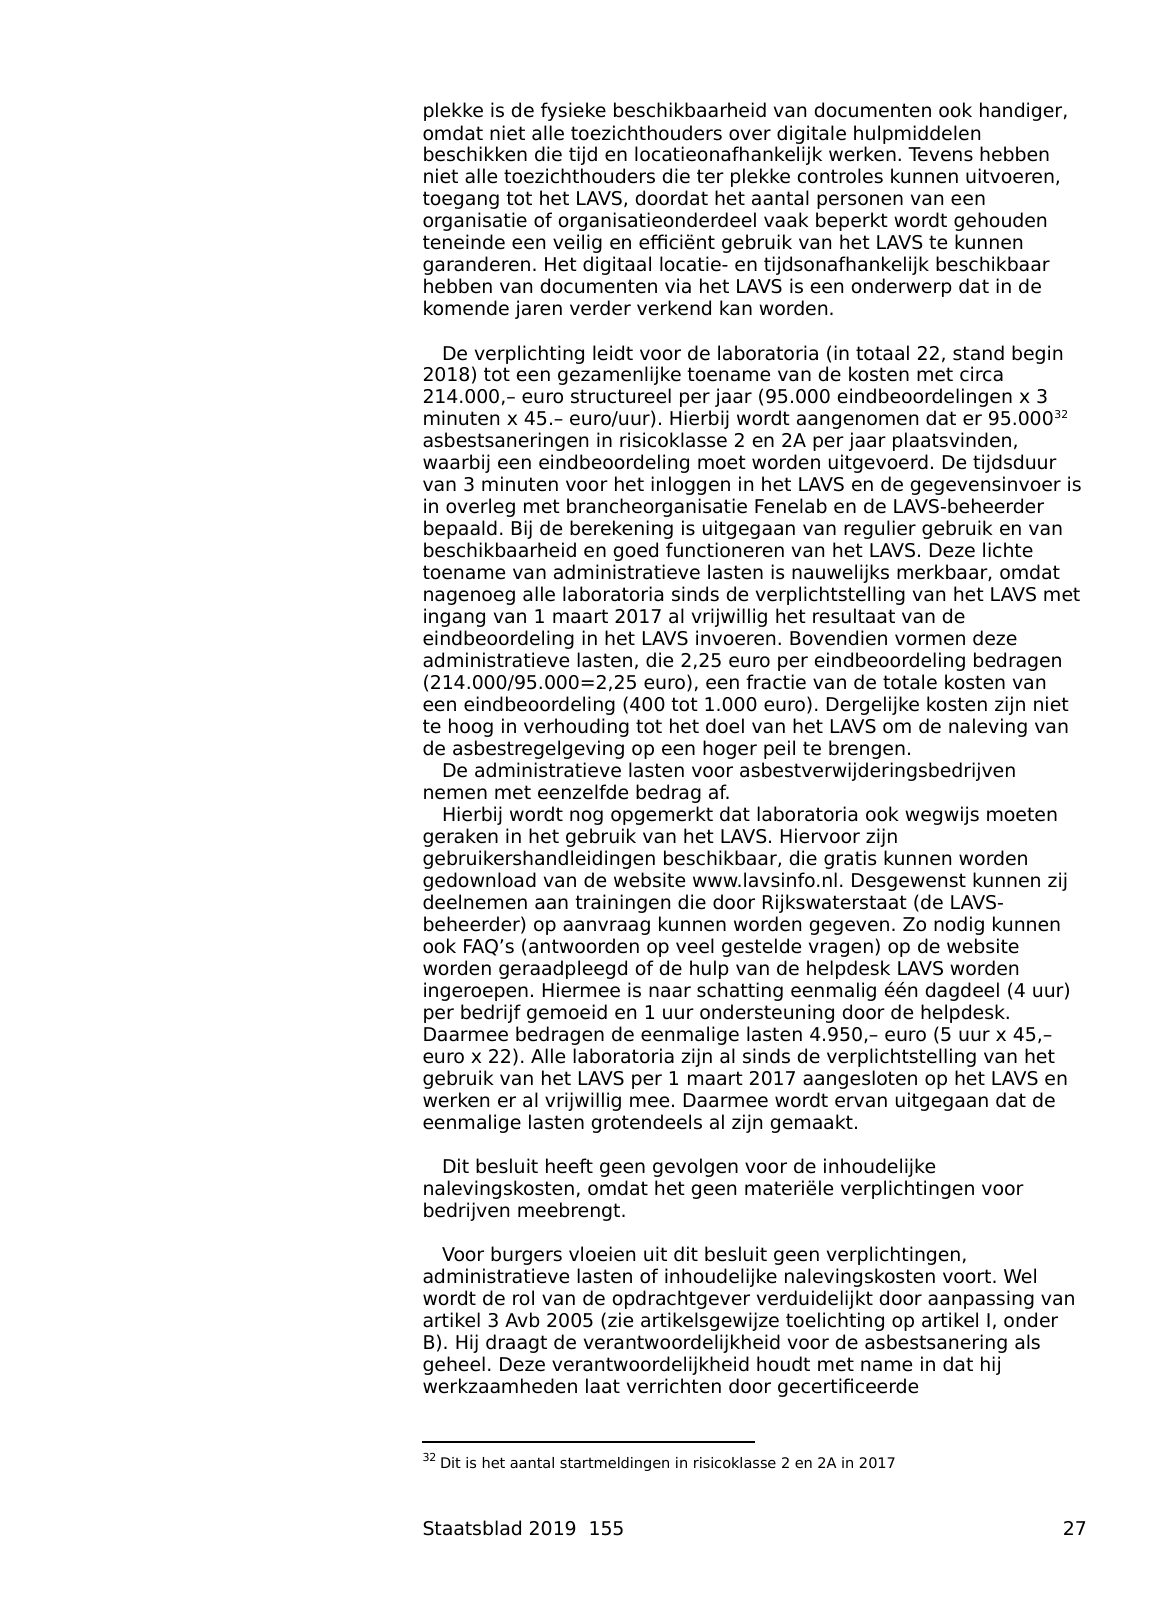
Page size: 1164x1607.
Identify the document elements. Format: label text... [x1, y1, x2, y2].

text Dit is het aantal startmeldingen in risicoklasse 2 en 2A in 2017 [422, 1451, 1087, 1473]
text De verplichting leidt voor de laboratoria (in totaal 22, stand begin 2018) tot een gezamenlijke toename van de kosten met circa 214.000,– euro structureel per jaar (95.000 eindbeoordelingen x 3 minuten x 45.– euro/uur). Hierbij wordt aangenomen dat er 95.000 asbestsaneringen in risicoklasse 2 en 2A per jaar plaatsvinden, waarbij een eindbeoordeling moet worden uitgevoerd. De tijdsduur van 3 minuten voor het inloggen in het LAVS en de gegevensinvoer is in overleg met brancheorganisatie Fenelab en de LAVS-beheerder bepaald. Bij de berekening is uitgegaan van regulier gebruik en van beschikbaarheid en goed functioneren van het LAVS. Deze lichte toename van administratieve lasten is nauwelijks merkbaar, omdat nagenoeg alle laboratoria sinds de verplichtstelling van het LAVS met ingang van 1 maart 2017 al vrijwillig het resultaat van de eindbeoordeling in het LAVS invoeren. Bovendien vormen deze administratieve lasten, die 2,25 euro per eindbeoordeling bedragen (214.000/95.000=2,25 euro), een fractie van de totale kosten van een eindbeoordeling (400 tot 1.000 euro). Dergelijke kosten zijn niet te hoog in verhouding tot het doel van het LAVS om de naleving van de asbestregelgeving op een hoger peil te brengen. [422, 342, 1087, 760]
text Hierbij wordt nog opgemerkt dat laboratoria ook wegwijs moeten geraken in het gebruik van het LAVS. Hiervoor zijn gebruikershandleidingen beschikbaar, die gratis kunnen worden gedownload van de website www.lavsinfo.nl. Desgewenst kunnen zij deelnemen aan trainingen die door Rijkswaterstaat (de LAVS-beheerder) op aanvraag kunnen worden gegeven. Zo nodig kunnen ook FAQ’s (antwoorden op veel gestelde vragen) op de website worden geraadpleegd of de hulp van de helpdesk LAVS worden ingeroepen. Hiermee is naar schatting eenmalig één dagdeel (4 uur) per bedrijf gemoeid en 1 uur ondersteuning door de helpdesk. Daarmee bedragen de eenmalige lasten 4.950,– euro (5 uur x 45,– euro x 22). Alle laboratoria zijn al sinds de verplichtstelling van het gebruik van het LAVS per 1 maart 2017 aangesloten op het LAVS en werken er al vrijwillig mee. Daarmee wordt ervan uitgegaan dat de eenmalige lasten grotendeels al zijn gemaakt. [422, 804, 1087, 1134]
text Voor burgers vloeien uit dit besluit geen verplichtingen, administratieve lasten of inhoudelijke nalevingskosten voort. Wel wordt de rol van de opdrachtgever verduidelijkt door aanpassing van artikel 3 Avb 2005 (zie artikelsgewijze toelichting op artikel I, onder B). Hij draagt de verantwoordelijkheid voor de asbestsanering als geheel. Deze verantwoordelijkheid houdt met name in dat hij werkzaamheden laat verrichten door gecertificeerde [422, 1244, 1087, 1398]
text Dit besluit heeft geen gevolgen voor de inhoudelijke nalevingskosten, omdat het geen materiële verplichtingen voor bedrijven meebrengt. [422, 1156, 1087, 1222]
text plekke is de fysieke beschikbaarheid van documenten ook handiger, omdat niet alle toezichthouders over digitale hulpmiddelen beschikken die tijd en locatieonafhankelijk werken. Tevens hebben niet alle toezichthouders die ter plekke controles kunnen uitvoeren, toegang tot het LAVS, doordat het aantal personen van een organisatie of organisatieonderdeel vaak beperkt wordt gehouden teneinde een veilig en efficiënt gebruik van het LAVS te kunnen garanderen. Het digitaal locatie- en tijdsonafhankelijk beschikbaar hebben van documenten via het LAVS is een onderwerp dat in de komende jaren verder verkend kan worden. [422, 100, 1087, 320]
text De administratieve lasten voor asbestverwijderingsbedrijven nemen met eenzelfde bedrag af. [422, 760, 1087, 804]
